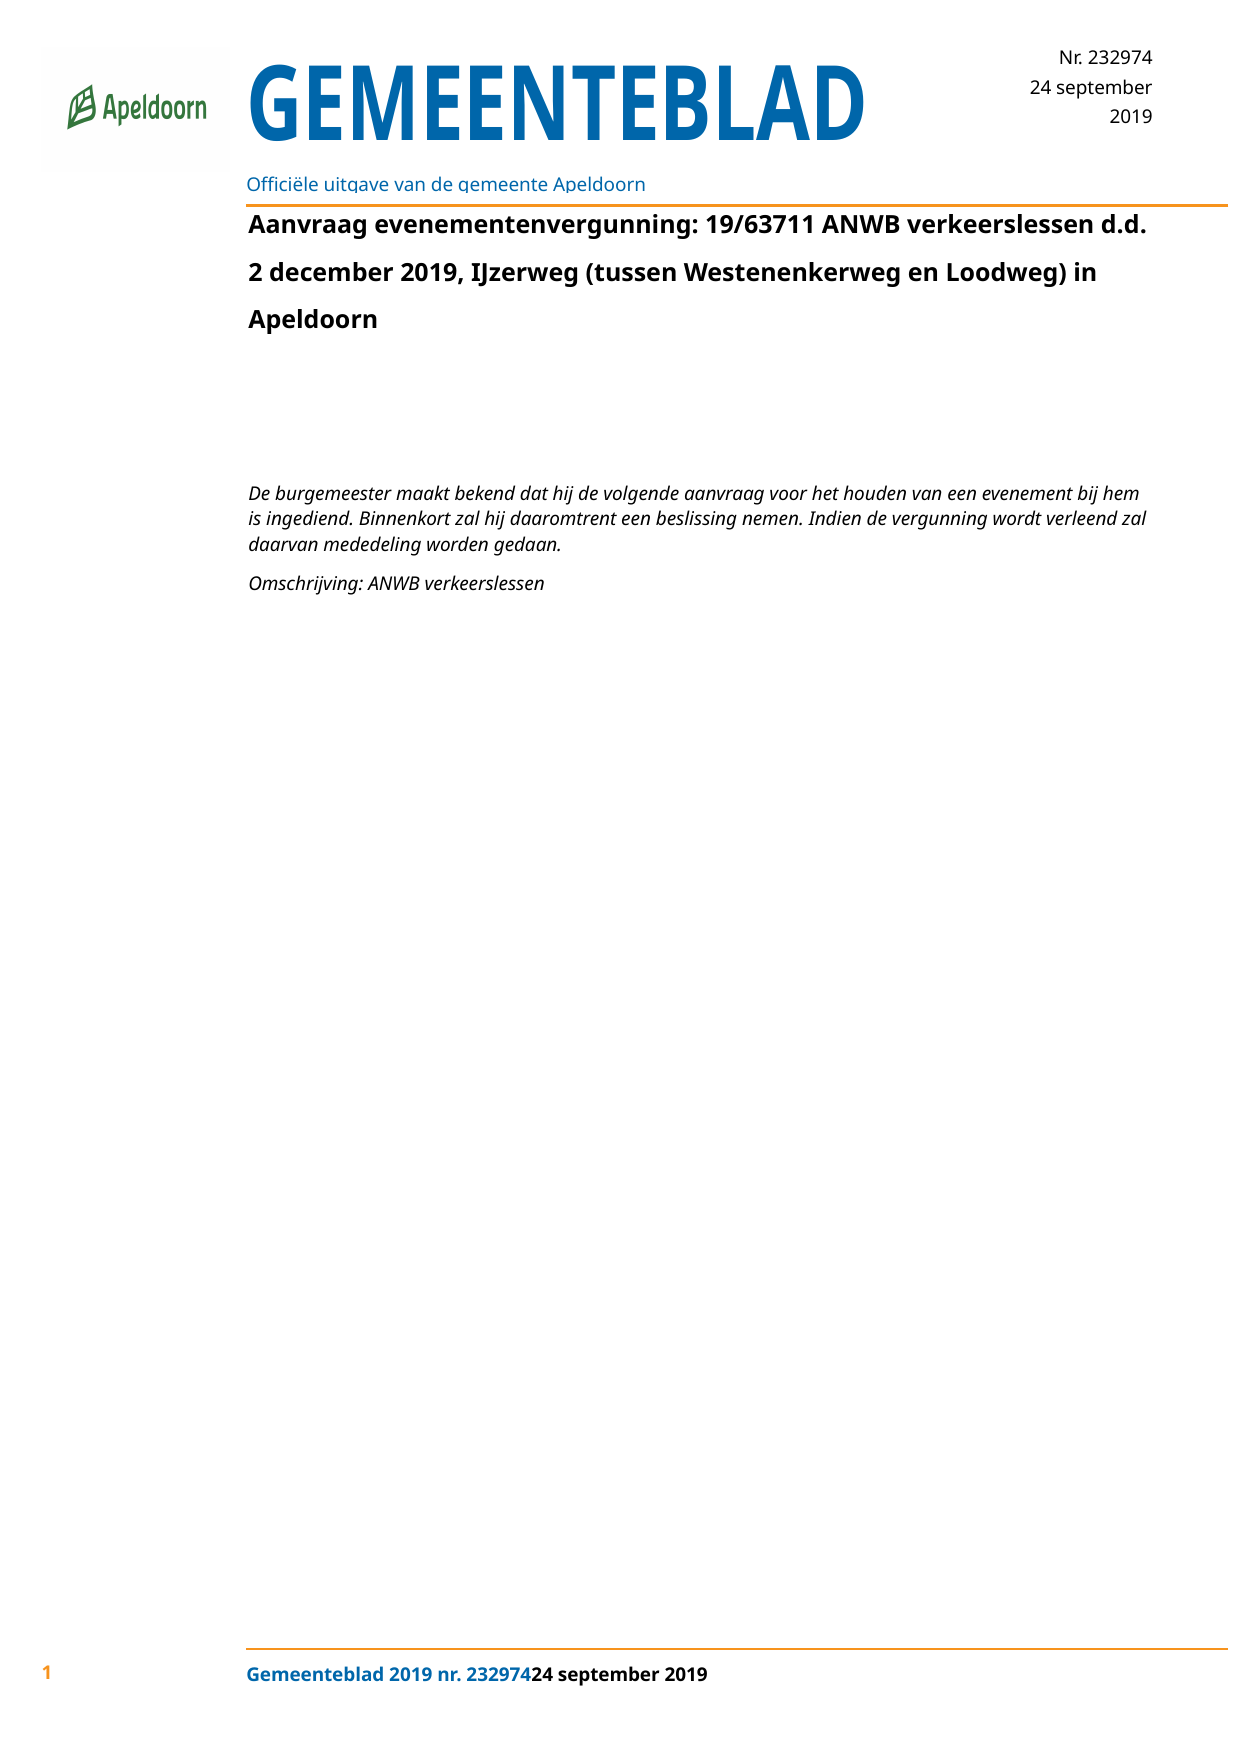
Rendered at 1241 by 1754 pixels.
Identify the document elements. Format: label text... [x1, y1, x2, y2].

text Omschrijving: ANWB verkeerslessen [248, 571, 1152, 596]
picture [41, 47, 231, 172]
text De burgemeester maakt bekend dat hij de volgende aanvraag voor het houden van een evenement bij hem is ingediend. Binnenkort zal hij daaromtrent een beslissing nemen. Indien de vergunning wordt verleend zal daarvan mededeling worden gedaan. [248, 480, 1152, 557]
text Aanvraag evenementenvergunning: 19/63711 ANWB verkeerslessen d.d. 2 december 2019, IJzerweg (tussen Westenenkerweg en Loodweg) in Apeldoorn [248, 207, 1152, 336]
